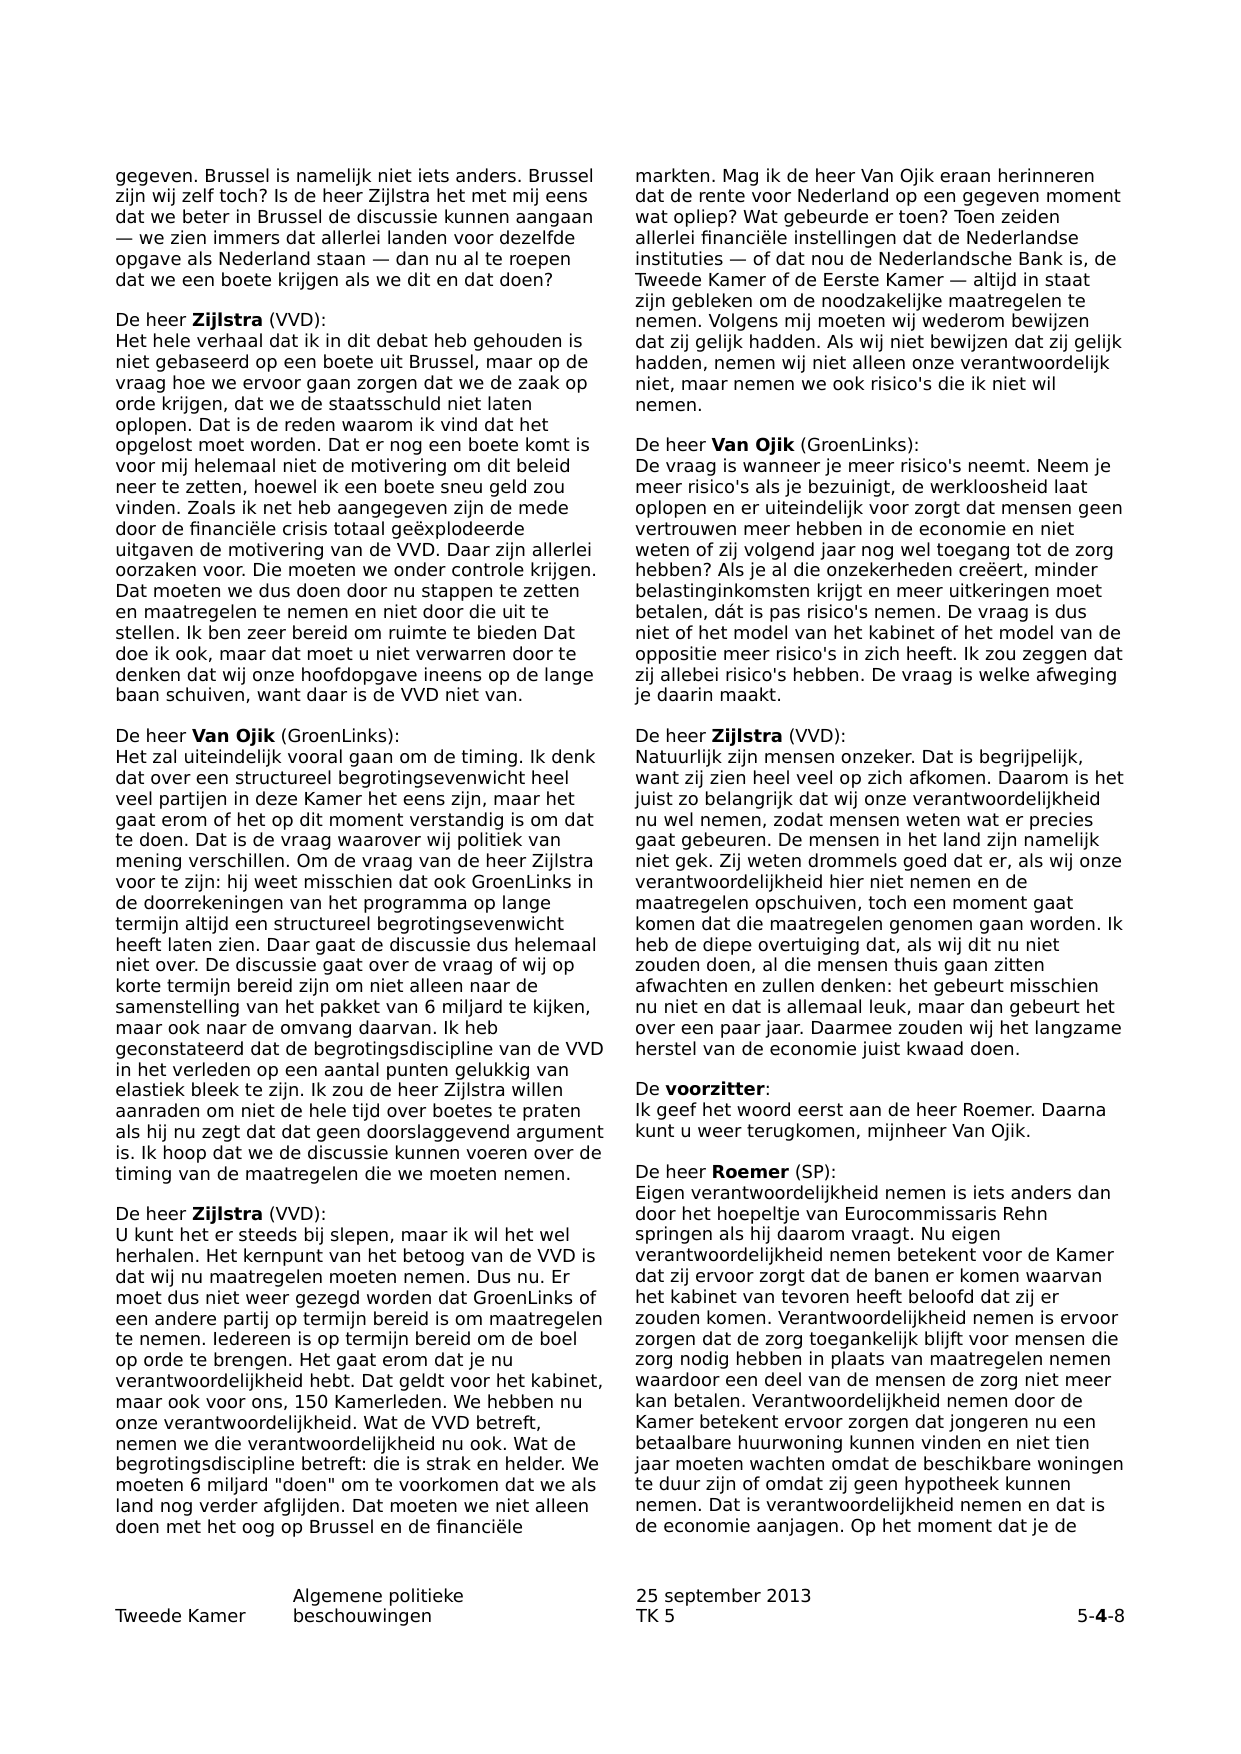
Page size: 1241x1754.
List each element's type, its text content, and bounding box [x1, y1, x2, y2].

text De heer Zijlstra (VVD): [115, 1204, 605, 1225]
text Eigen verantwoordelijkheid nemen is iets anders dan door het hoepeltje van Eurocommissaris Rehn springen als hij daarom vraagt. Nu eigen verantwoordelijkheid nemen betekent voor de Kamer dat zij ervoor zorgt dat de banen er komen waarvan het kabinet van tevoren heeft beloofd dat zij er zouden komen. Verantwoordelijkheid nemen is ervoor zorgen dat de zorg toegankelijk blijft voor mensen die zorg nodig hebben in plaats van maatregelen nemen waardoor een deel van de mensen de zorg niet meer kan betalen. Verantwoordelijkheid nemen door de Kamer betekent ervoor zorgen dat jongeren nu een betaalbare huurwoning kunnen vinden en niet tien jaar moeten wachten omdat de beschikbare woningen te duur zijn of omdat zij geen hypotheek kunnen nemen. Dat is verantwoordelijkheid nemen en dat is de economie aanjagen. Op het moment dat je de [635, 1182, 1125, 1537]
text De heer Van Ojik (GroenLinks): [635, 435, 1125, 456]
text De vraag is wanneer je meer risico's neemt. Neem je meer risico's als je bezuinigt, de werkloosheid laat oplopen en er uiteindelijk voor zorgt dat mensen geen vertrouwen meer hebben in de economie en niet weten of zij volgend jaar nog wel toegang tot de zorg hebben? Als je al die onzekerheden creëert, minder belastinginkomsten krijgt en meer uitkeringen moet betalen, dát is pas risico's nemen. De vraag is dus niet of het model van het kabinet of het model van de oppositie meer risico's in zich heeft. Ik zou zeggen dat zij allebei risico's hebben. De vraag is welke afweging je daarin maakt. [635, 456, 1125, 706]
text Natuurlijk zijn mensen onzeker. Dat is begrijpelijk, want zij zien heel veel op zich afkomen. Daarom is het juist zo belangrijk dat wij onze verantwoordelijkheid nu wel nemen, zodat mensen weten wat er precies gaat gebeuren. De mensen in het land zijn namelijk niet gek. Zij weten drommels goed dat er, als wij onze verantwoordelijkheid hier niet nemen en de maatregelen opschuiven, toch een moment gaat komen dat die maatregelen genomen gaan worden. Ik heb de diepe overtuiging dat, als wij dit nu niet zouden doen, al die mensen thuis gaan zitten afwachten en zullen denken: het gebeurt misschien nu niet en dat is allemaal leuk, maar dan gebeurt het over een paar jaar. Daarmee zouden wij het langzame herstel van de economie juist kwaad doen. [635, 747, 1125, 1059]
text Het hele verhaal dat ik in dit debat heb gehouden is niet gebaseerd op een boete uit Brussel, maar op de vraag hoe we ervoor gaan zorgen dat we de zaak op orde krijgen, dat we de staatsschuld niet laten oplopen. Dat is de reden waarom ik vind dat het opgelost moet worden. Dat er nog een boete komt is voor mij helemaal niet de motivering om dit beleid neer te zetten, hoewel ik een boete sneu geld zou vinden. Zoals ik net heb aangegeven zijn de mede door de financiële crisis totaal geëxplodeerde uitgaven de motivering van de VVD. Daar zijn allerlei oorzaken voor. Die moeten we onder controle krijgen. Dat moeten we dus doen door nu stappen te zetten en maatregelen te nemen en niet door die uit te stellen. Ik ben zeer bereid om ruimte te bieden Dat doe ik ook, maar dat moet u niet verwarren door te denken dat wij onze hoofdopgave ineens op de lange baan schuiven, want daar is de VVD niet van. [115, 331, 605, 706]
text markten. Mag ik de heer Van Ojik eraan herinneren dat de rente voor Nederland op een gegeven moment wat opliep? Wat gebeurde er toen? Toen zeiden allerlei financiële instellingen dat de Nederlandse instituties — of dat nou de Nederlandsche Bank is, de Tweede Kamer of de Eerste Kamer — altijd in staat zijn gebleken om de noodzakelijke maatregelen te nemen. Volgens mij moeten wij wederom bewijzen dat zij gelijk hadden. Als wij niet bewijzen dat zij gelijk hadden, nemen wij niet alleen onze verantwoordelijk niet, maar nemen we ook risico's die ik niet wil nemen. [635, 165, 1125, 415]
text De heer Roemer (SP): [635, 1162, 1125, 1182]
text Het zal uiteindelijk vooral gaan om de timing. Ik denk dat over een structureel begrotingsevenwicht heel veel partijen in deze Kamer het eens zijn, maar het gaat erom of het op dit moment verstandig is om dat te doen. Dat is de vraag waarover wij politiek van mening verschillen. Om de vraag van de heer Zijlstra voor te zijn: hij weet misschien dat ook GroenLinks in de doorrekeningen van het programma op lange termijn altijd een structureel begrotingsevenwicht heeft laten zien. Daar gaat de discussie dus helemaal niet over. De discussie gaat over de vraag of wij op korte termijn bereid zijn om niet alleen naar de samenstelling van het pakket van 6 miljard te kijken, maar ook naar de omvang daarvan. Ik heb geconstateerd dat de begrotingsdiscipline van de VVD in het verleden op een aantal punten gelukkig van elastiek bleek te zijn. Ik zou de heer Zijlstra willen aanraden om niet de hele tijd over boetes te praten als hij nu zegt dat dat geen doorslaggevend argument is. Ik hoop dat we de discussie kunnen voeren over de timing van de maatregelen die we moeten nemen. [115, 747, 605, 1184]
text gegeven. Brussel is namelijk niet iets anders. Brussel zijn wij zelf toch? Is de heer Zijlstra het met mij eens dat we beter in Brussel de discussie kunnen aangaan — we zien immers dat allerlei landen voor dezelfde opgave als Nederland staan — dan nu al te roepen dat we een boete krijgen als we dit en dat doen? [115, 165, 605, 290]
text U kunt het er steeds bij slepen, maar ik wil het wel herhalen. Het kernpunt van het betoog van de VVD is dat wij nu maatregelen moeten nemen. Dus nu. Er moet dus niet weer gezegd worden dat GroenLinks of een andere partij op termijn bereid is om maatregelen te nemen. Iedereen is op termijn bereid om de boel op orde te brengen. Het gaat erom dat je nu verantwoordelijkheid hebt. Dat geldt voor het kabinet, maar ook voor ons, 150 Kamerleden. We hebben nu onze verantwoordelijkheid. Wat de VVD betreft, nemen we die verantwoordelijkheid nu ook. Wat de begrotingsdiscipline betreft: die is strak en helder. We moeten 6 miljard "doen" om te voorkomen dat we als land nog verder afglijden. Dat moeten we niet alleen doen met het oog op Brussel en de financiële [115, 1225, 605, 1537]
text De heer Zijlstra (VVD): [635, 726, 1125, 747]
text De voorzitter: [635, 1079, 1125, 1100]
text De heer Zijlstra (VVD): [115, 310, 605, 331]
text De heer Van Ojik (GroenLinks): [115, 726, 605, 747]
text Ik geef het woord eerst aan de heer Roemer. Daarna kunt u weer terugkomen, mijnheer Van Ojik. [635, 1100, 1125, 1142]
